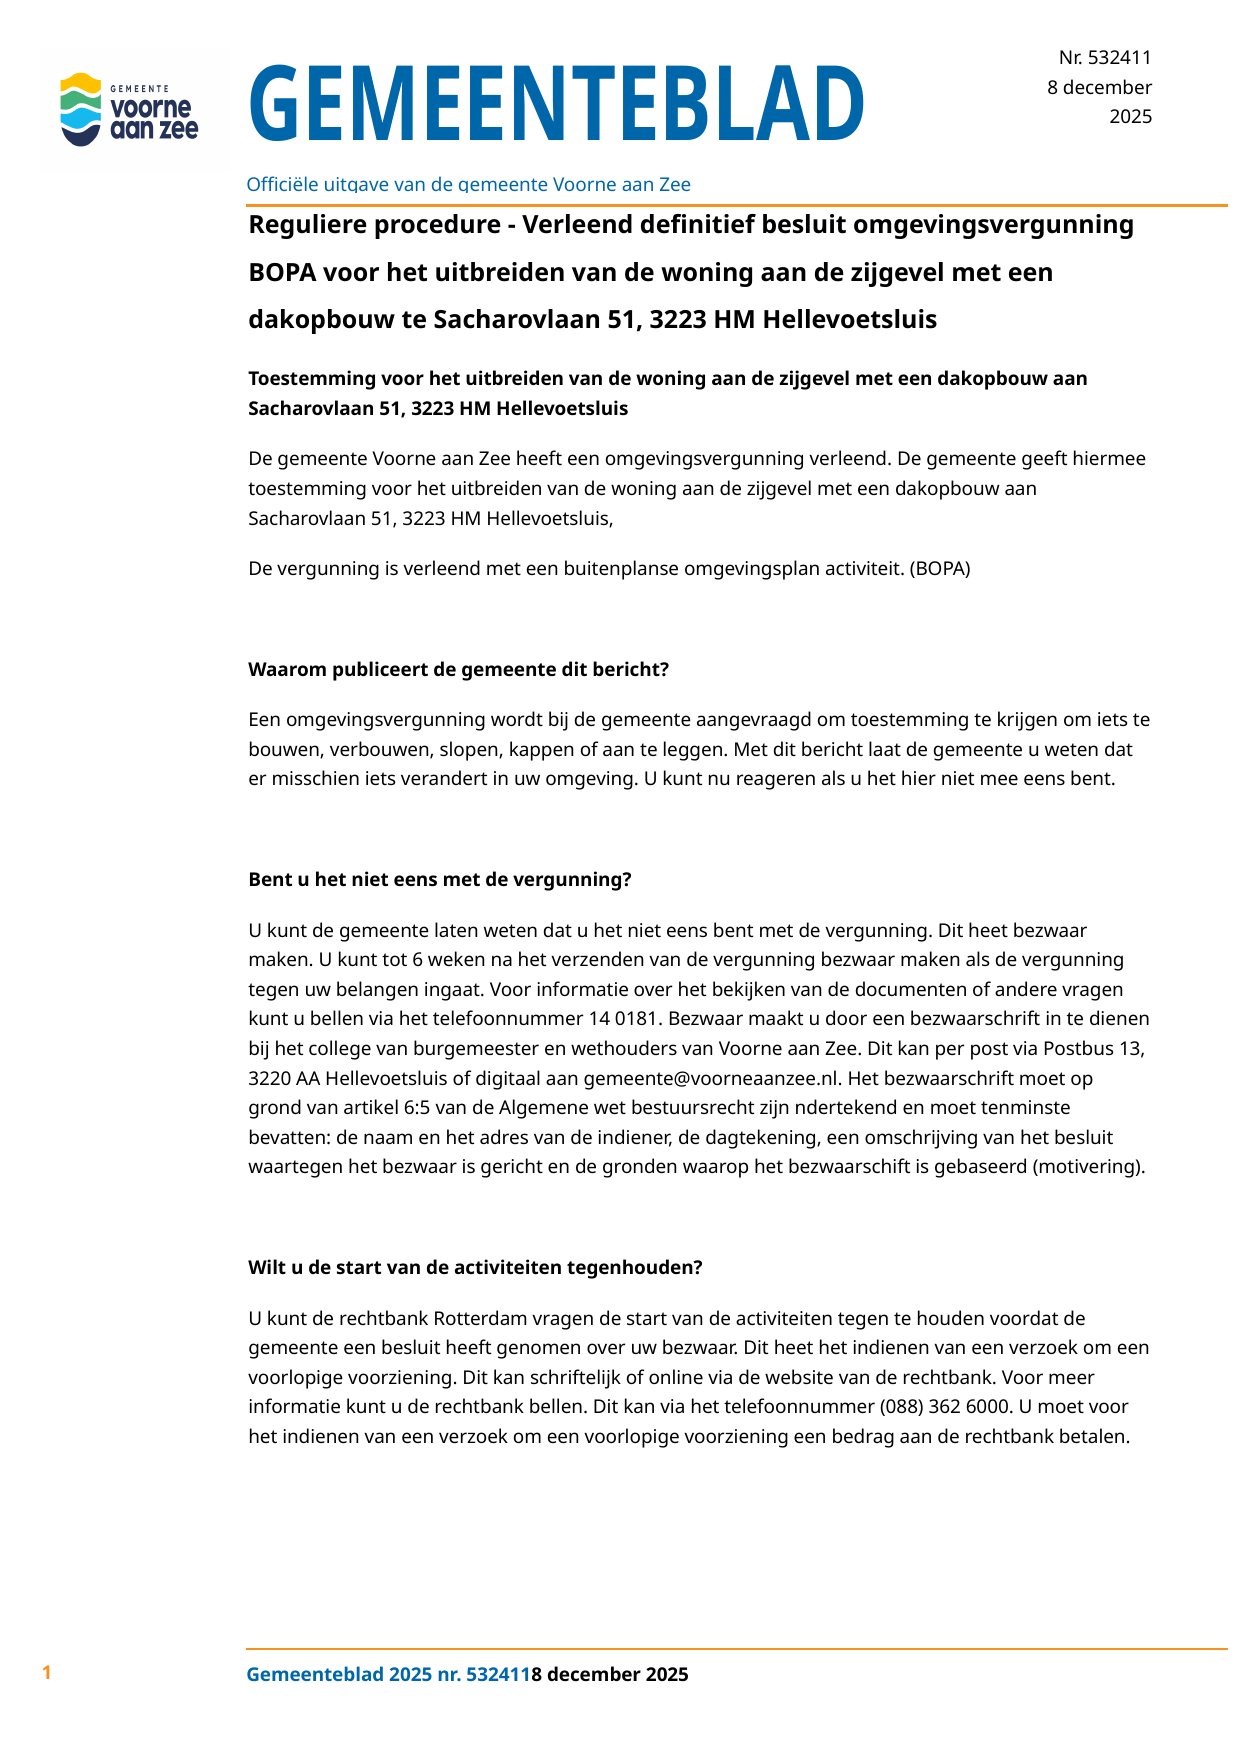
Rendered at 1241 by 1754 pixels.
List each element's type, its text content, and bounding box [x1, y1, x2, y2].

text Reguliere procedure - Verleend definitief besluit omgevingsvergunning BOPA voor het uitbreiden van de woning aan de zijgevel met een dakopbouw te Sacharovlaan 51, 3223 HM Hellevoetsluis [248, 207, 1152, 336]
text Toestemming voor het uitbreiden van de woning aan de zijgevel met een dakopbouw aan Sacharovlaan 51, 3223 HM Hellevoetsluis [248, 366, 1152, 421]
text Bent u het niet eens met de vergunning? [248, 866, 1152, 892]
text U kunt de gemeente laten weten dat u het niet eens bent met de vergunning. Dit heet bezwaar maken. U kunt tot 6 weken na het verzenden van de vergunning bezwaar maken als de vergunning tegen uw belangen ingaat. Voor informatie over het bekijken van de documenten of andere vragen kunt u bellen via het telefoonnummer 14 0181. Bezwaar maakt u door een bezwaarschrift in te dienen bij het college van burgemeester en wethouders van Voorne aan Zee. Dit kan per post via Postbus 13, 3220 AA Hellevoetsluis of digitaal aan gemeente@voorneaanzee.nl. Het bezwaarschrift moet op grond van artikel 6:5 van de Algemene wet bestuursrecht zijn ndertekend en moet tenminste bevatten: de naam en het adres van de indiener, de dagtekening, een omschrijving van het besluit waartegen het bezwaar is gericht en de gronden waarop het bezwaarschift is gebaseerd (motivering). [248, 917, 1152, 1179]
text U kunt de rechtbank Rotterdam vragen de start van de activiteiten tegen te houden voordat de gemeente een besluit heeft genomen over uw bezwaar. Dit heet het indienen van een verzoek om een voorlopige voorziening. Dit kan schriftelijk of online via de website van de rechtbank. Voor meer informatie kunt u de rechtbank bellen. Dit kan via het telefoonnummer (088) 362 6000. U moet voor het indienen van een verzoek om een voorlopige voorziening een bedrag aan de rechtbank betalen. [248, 1305, 1152, 1449]
text Wilt u de start van de activiteiten tegenhouden? [248, 1254, 1152, 1280]
picture [41, 47, 231, 172]
text Waarom publiceert de gemeente dit bericht? [248, 656, 1152, 682]
text De vergunning is verleend met een buitenplanse omgevingsplan activiteit. (BOPA) [248, 555, 1152, 581]
text De gemeente Voorne aan Zee heeft een omgevingsvergunning verleend. De gemeente geeft hiermee toestemming voor het uitbreiden van de woning aan de zijgevel met een dakopbouw aan Sacharovlaan 51, 3223 HM Hellevoetsluis, [248, 446, 1152, 530]
text Een omgevingsvergunning wordt bij de gemeente aangevraagd om toestemming te krijgen om iets te bouwen, verbouwen, slopen, kappen of aan te leggen. Met dit bericht laat de gemeente u weten dat er misschien iets verandert in uw omgeving. U kunt nu reageren als u het hier niet mee eens bent. [248, 706, 1152, 791]
